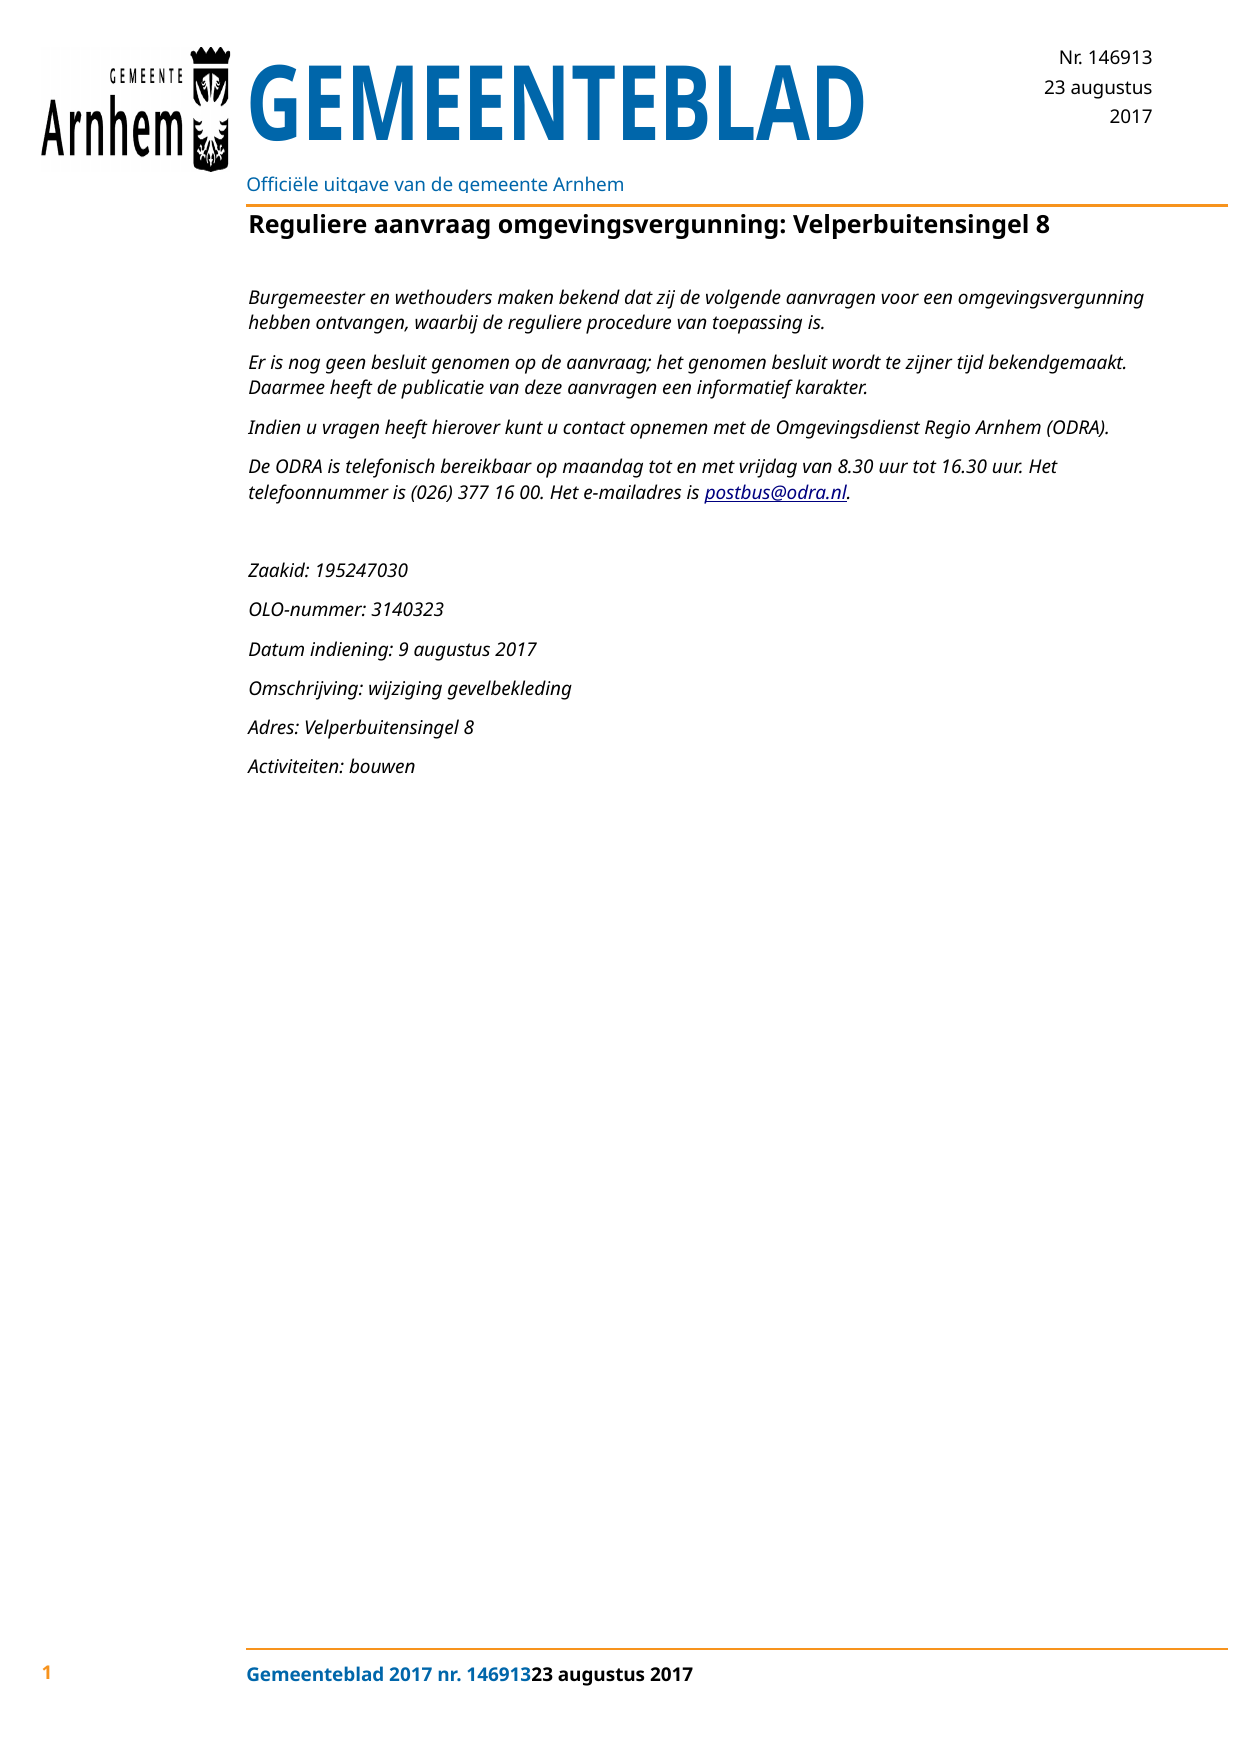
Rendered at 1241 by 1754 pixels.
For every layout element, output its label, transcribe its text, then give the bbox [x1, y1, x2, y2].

text Indien u vragen heeft hierover kunt u contact opnemen met de Omgevingsdienst Regio Arnhem (ODRA). [248, 414, 1152, 439]
text Omschrijving: wijziging gevelbekleding [248, 675, 1152, 701]
text Adres: Velperbuitensingel 8 [248, 714, 1152, 740]
text Datum indiening: 9 augustus 2017 [248, 636, 1152, 662]
text Zaakid: 195247030 [248, 557, 1152, 583]
text Reguliere aanvraag omgevingsvergunning: Velperbuitensingel 8 [248, 207, 1152, 241]
text De ODRA is telefonisch bereikbaar op maandag tot en met vrijdag van 8.30 uur tot 16.30 uur. Het telefoonnummer is (026) 377 16 00. Het e-mailadres is postbus@odra.nl. [248, 453, 1152, 504]
text OLO-nummer: 3140323 [248, 597, 1152, 622]
text Burgemeester en wethouders maken bekend dat zij de volgende aanvragen voor een omgevingsvergunning hebben ontvangen, waarbij de reguliere procedure van toepassing is. [248, 284, 1152, 335]
text Activiteiten: bouwen [248, 754, 1152, 779]
picture [41, 47, 231, 172]
text Er is nog geen besluit genomen op de aanvraag; het genomen besluit wordt te zijner tijd bekendgemaakt. Daarmee heeft de publicatie van deze aanvragen een informatief karakter. [248, 349, 1152, 400]
